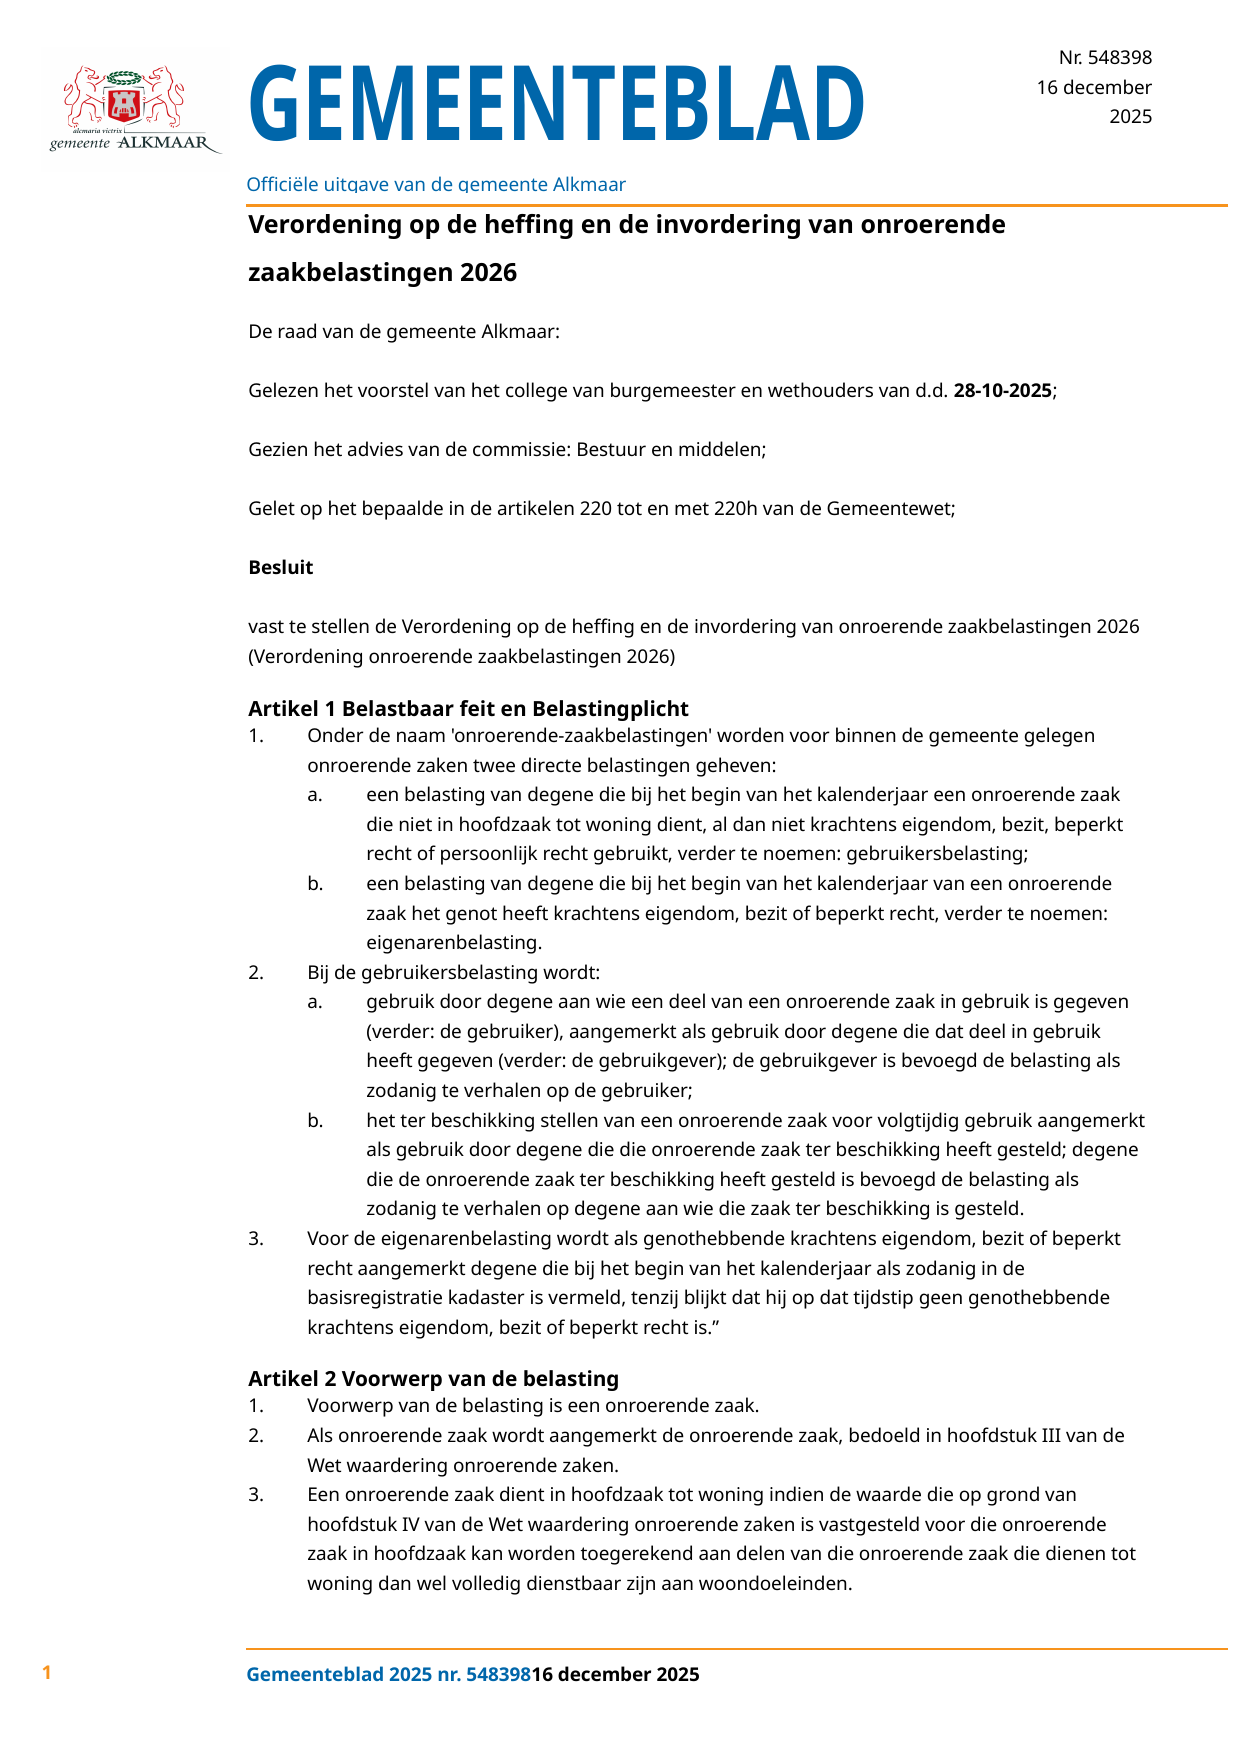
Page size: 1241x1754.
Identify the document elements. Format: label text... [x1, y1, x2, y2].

text (Verordening onroerende zaakbelastingen 2026) [248, 643, 1152, 669]
text vast te stellen de Verordening op de heffing en de invordering van onroerende zaakbelastingen 2026 [248, 614, 1152, 639]
text Artikel 1 Belastbaar feit en Belastingplicht [248, 694, 1152, 722]
list Als onroerende zaak wordt aangemerkt de onroerende zaak, bedoeld in hoofdstuk III van de Wet waardering onroerende zaken. [248, 1422, 1152, 1478]
text De raad van de gemeente Alkmaar: [248, 318, 1152, 344]
text Gezien het advies van de commissie: Bestuur en middelen; [248, 436, 1152, 462]
list het ter beschikking stellen van een onroerende zaak voor volgtijdig gebruik aangemerkt als gebruik door degene die die onroerende zaak ter beschikking heeft gesteld; degene die de onroerende zaak ter beschikking heeft gesteld is bevoegd de belasting als zodanig te verhalen op degene aan wie die zaak ter beschikking is gesteld. [307, 1107, 1152, 1221]
text Besluit [248, 554, 1152, 580]
list een belasting van degene die bij het begin van het kalenderjaar een onroerende zaak die niet in hoofdzaak tot woning dient, al dan niet krachtens eigendom, bezit, beperkt recht of persoonlijk recht gebruikt, verder te noemen: gebruikersbelasting; [307, 781, 1152, 866]
list Bij de gebruikersbelasting wordt: [248, 959, 1152, 984]
text Gelezen het voorstel van het college van burgemeester en wethouders van d.d. 28-10-2025; [248, 377, 1152, 403]
list Onder de naam 'onroerende-zaakbelastingen' worden voor binnen de gemeente gelegen onroerende zaken twee directe belastingen geheven: [248, 722, 1152, 777]
list Voorwerp van de belasting is een onroerende zaak. [248, 1393, 1152, 1418]
text Gelet op het bepaalde in de artikelen 220 tot en met 220h van de Gemeentewet; [248, 495, 1152, 521]
list Voor de eigenarenbelasting wordt als genothebbende krachtens eigendom, bezit of beperkt recht aangemerkt degene die bij het begin van het kalenderjaar als zodanig in de basisregistratie kadaster is vermeld, tenzij blijkt dat hij op dat tijdstip geen genothebbende krachtens eigendom, bezit of beperkt recht is.” [248, 1225, 1152, 1339]
list Een onroerende zaak dient in hoofdzaak tot woning indien de waarde die op grond van hoofdstuk IV van de Wet waardering onroerende zaken is vastgesteld voor die onroerende zaak in hoofdzaak kan worden toegerekend aan delen van die onroerende zaak die dienen tot woning dan wel volledig dienstbaar zijn aan woondoeleinden. [248, 1481, 1152, 1596]
list een belasting van degene die bij het begin van het kalenderjaar van een onroerende zaak het genot heeft krachtens eigendom, bezit of beperkt recht, verder te noemen: eigenarenbelasting. [307, 870, 1152, 955]
picture [41, 47, 231, 172]
text Verordening op de heffing en de invordering van onroerende zaakbelastingen 2026 [248, 207, 1152, 288]
text Artikel 2 Voorwerp van de belasting [248, 1364, 1152, 1393]
list gebruik door degene aan wie een deel van een onroerende zaak in gebruik is gegeven (verder: de gebruiker), aangemerkt als gebruik door degene die dat deel in gebruik heeft gegeven (verder: de gebruikgever); de gebruikgever is bevoegd de belasting als zodanig te verhalen op de gebruiker; [307, 988, 1152, 1103]
